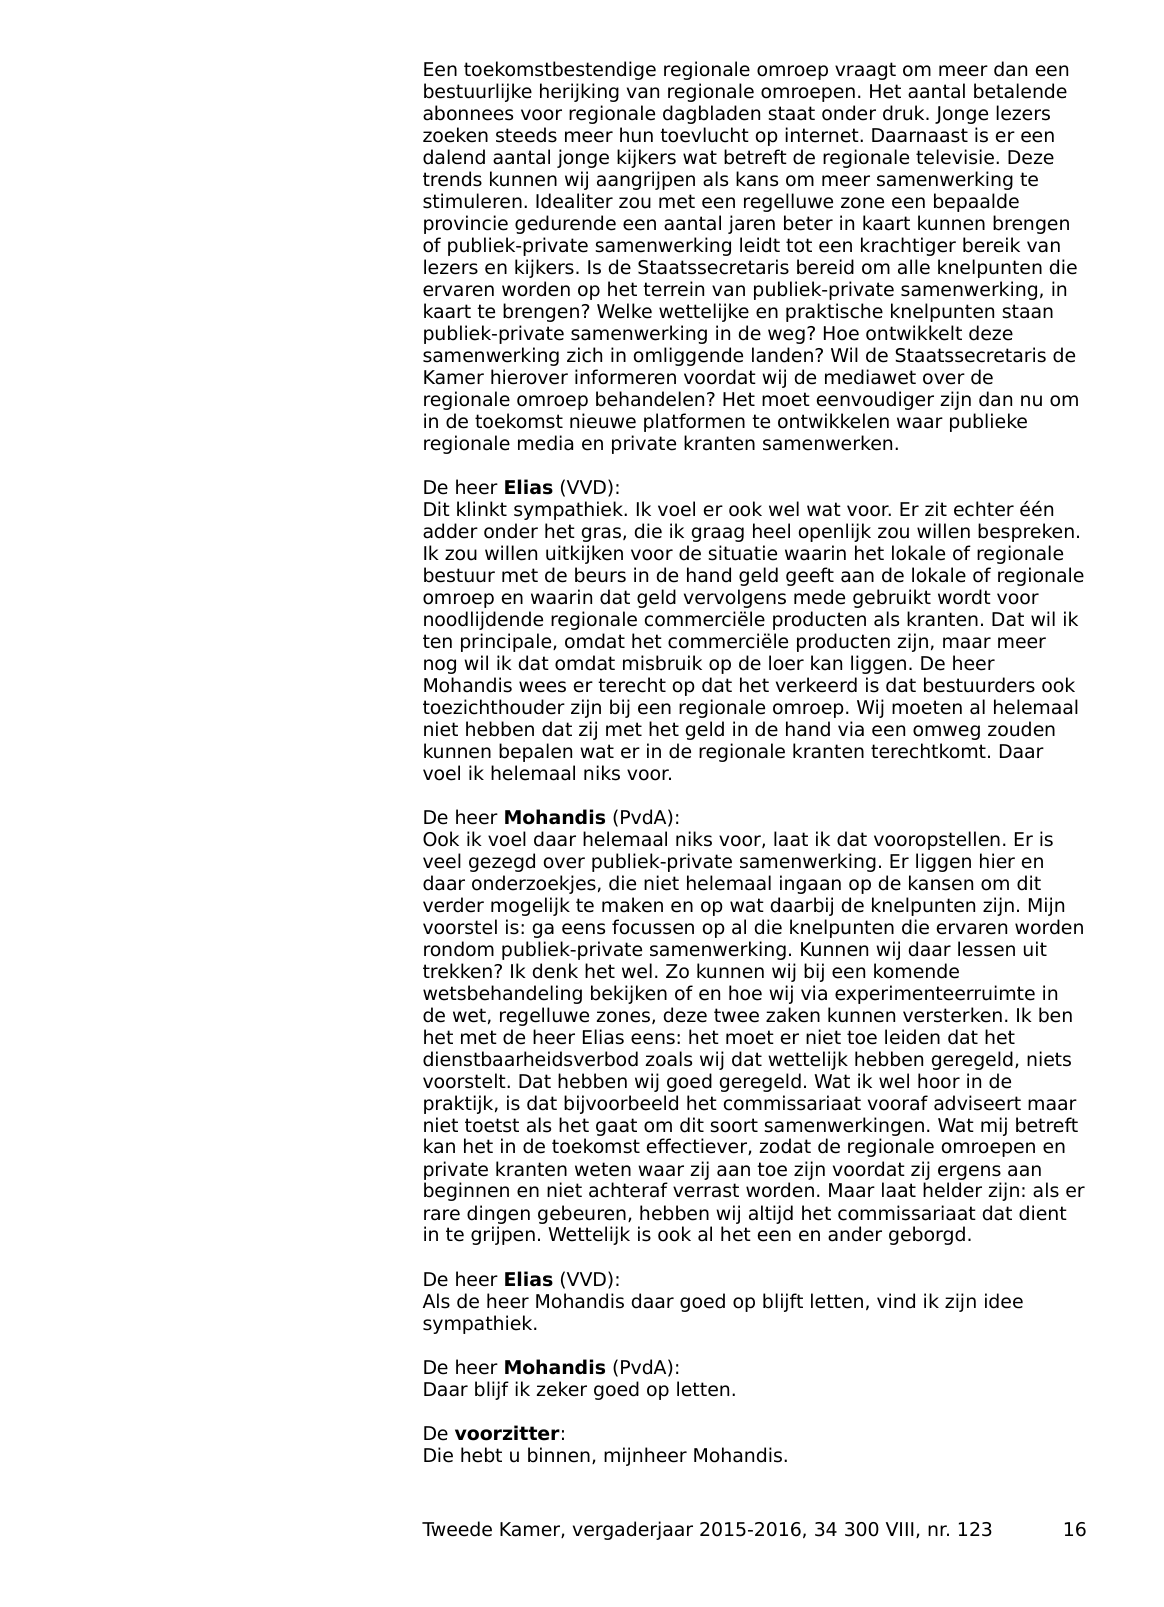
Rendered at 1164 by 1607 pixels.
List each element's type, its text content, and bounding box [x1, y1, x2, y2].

text De heer Elias (VVD): [422, 1268, 1087, 1291]
text Dit klinkt sympathiek. Ik voel er ook wel wat voor. Er zit echter één adder onder het gras, die ik graag heel openlijk zou willen bespreken. Ik zou willen uitkijken voor de situatie waarin het lokale of regionale bestuur met de beurs in de hand geld geeft aan de lokale of regionale omroep en waarin dat geld vervolgens mede gebruikt wordt voor noodlijdende regionale commerciële producten als kranten. Dat wil ik ten principale, omdat het commerciële producten zijn, maar meer nog wil ik dat omdat misbruik op de loer kan liggen. De heer Mohandis wees er terecht op dat het verkeerd is dat bestuurders ook toezichthouder zijn bij een regionale omroep. Wij moeten al helemaal niet hebben dat zij met het geld in de hand via een omweg zouden kunnen bepalen wat er in de regionale kranten terechtkomt. Daar voel ik helemaal niks voor. [422, 499, 1087, 784]
text Als de heer Mohandis daar goed op blijft letten, vind ik zijn idee sympathiek. [422, 1291, 1087, 1334]
text Een toekomstbestendige regionale omroep vraagt om meer dan een bestuurlijke herijking van regionale omroepen. Het aantal betalende abonnees voor regionale dagbladen staat onder druk. Jonge lezers zoeken steeds meer hun toevlucht op internet. Daarnaast is er een dalend aantal jonge kijkers wat betreft de regionale televisie. Deze trends kunnen wij aangrijpen als kans om meer samenwerking te stimuleren. Idealiter zou met een regelluwe zone een bepaalde provincie gedurende een aantal jaren beter in kaart kunnen brengen of publiek-private samenwerking leidt tot een krachtiger bereik van lezers en kijkers. Is de Staatssecretaris bereid om alle knelpunten die ervaren worden op het terrein van publiek-private samenwerking, in kaart te brengen? Welke wettelijke en praktische knelpunten staan publiek-private samenwerking in de weg? Hoe ontwikkelt deze samenwerking zich in omliggende landen? Wil de Staatssecretaris de Kamer hierover informeren voordat wij de mediawet over de regionale omroep behandelen? Het moet eenvoudiger zijn dan nu om in de toekomst nieuwe platformen te ontwikkelen waar publieke regionale media en private kranten samenwerken. [422, 59, 1087, 455]
text Ook ik voel daar helemaal niks voor, laat ik dat vooropstellen. Er is veel gezegd over publiek-private samenwerking. Er liggen hier en daar onderzoekjes, die niet helemaal ingaan op de kansen om dit verder mogelijk te maken en op wat daarbij de knelpunten zijn. Mijn voorstel is: ga eens focussen op al die knelpunten die ervaren worden rondom publiek-private samenwerking. Kunnen wij daar lessen uit trekken? Ik denk het wel. Zo kunnen wij bij een komende wetsbehandeling bekijken of en hoe wij via experimenteerruimte in de wet, regelluwe zones, deze twee zaken kunnen versterken. Ik ben het met de heer Elias eens: het moet er niet toe leiden dat het dienstbaarheidsverbod zoals wij dat wettelijk hebben geregeld, niets voorstelt. Dat hebben wij goed geregeld. Wat ik wel hoor in de praktijk, is dat bijvoorbeeld het commissariaat vooraf adviseert maar niet toetst als het gaat om dit soort samenwerkingen. Wat mij betreft kan het in de toekomst effectiever, zodat de regionale omroepen en private kranten weten waar zij aan toe zijn voordat zij ergens aan beginnen en niet achteraf verrast worden. Maar laat helder zijn: als er rare dingen gebeuren, hebben wij altijd het commissariaat dat dient in te grijpen. Wettelijk is ook al het een en ander geborgd. [422, 829, 1087, 1246]
text De heer Mohandis (PvdA): [422, 807, 1087, 829]
text De heer Mohandis (PvdA): [422, 1357, 1087, 1379]
text De heer Elias (VVD): [422, 477, 1087, 499]
text De voorzitter: [422, 1423, 1087, 1445]
text Die hebt u binnen, mijnheer Mohandis. [422, 1445, 1087, 1467]
text Daar blijf ik zeker goed op letten. [422, 1379, 1087, 1401]
